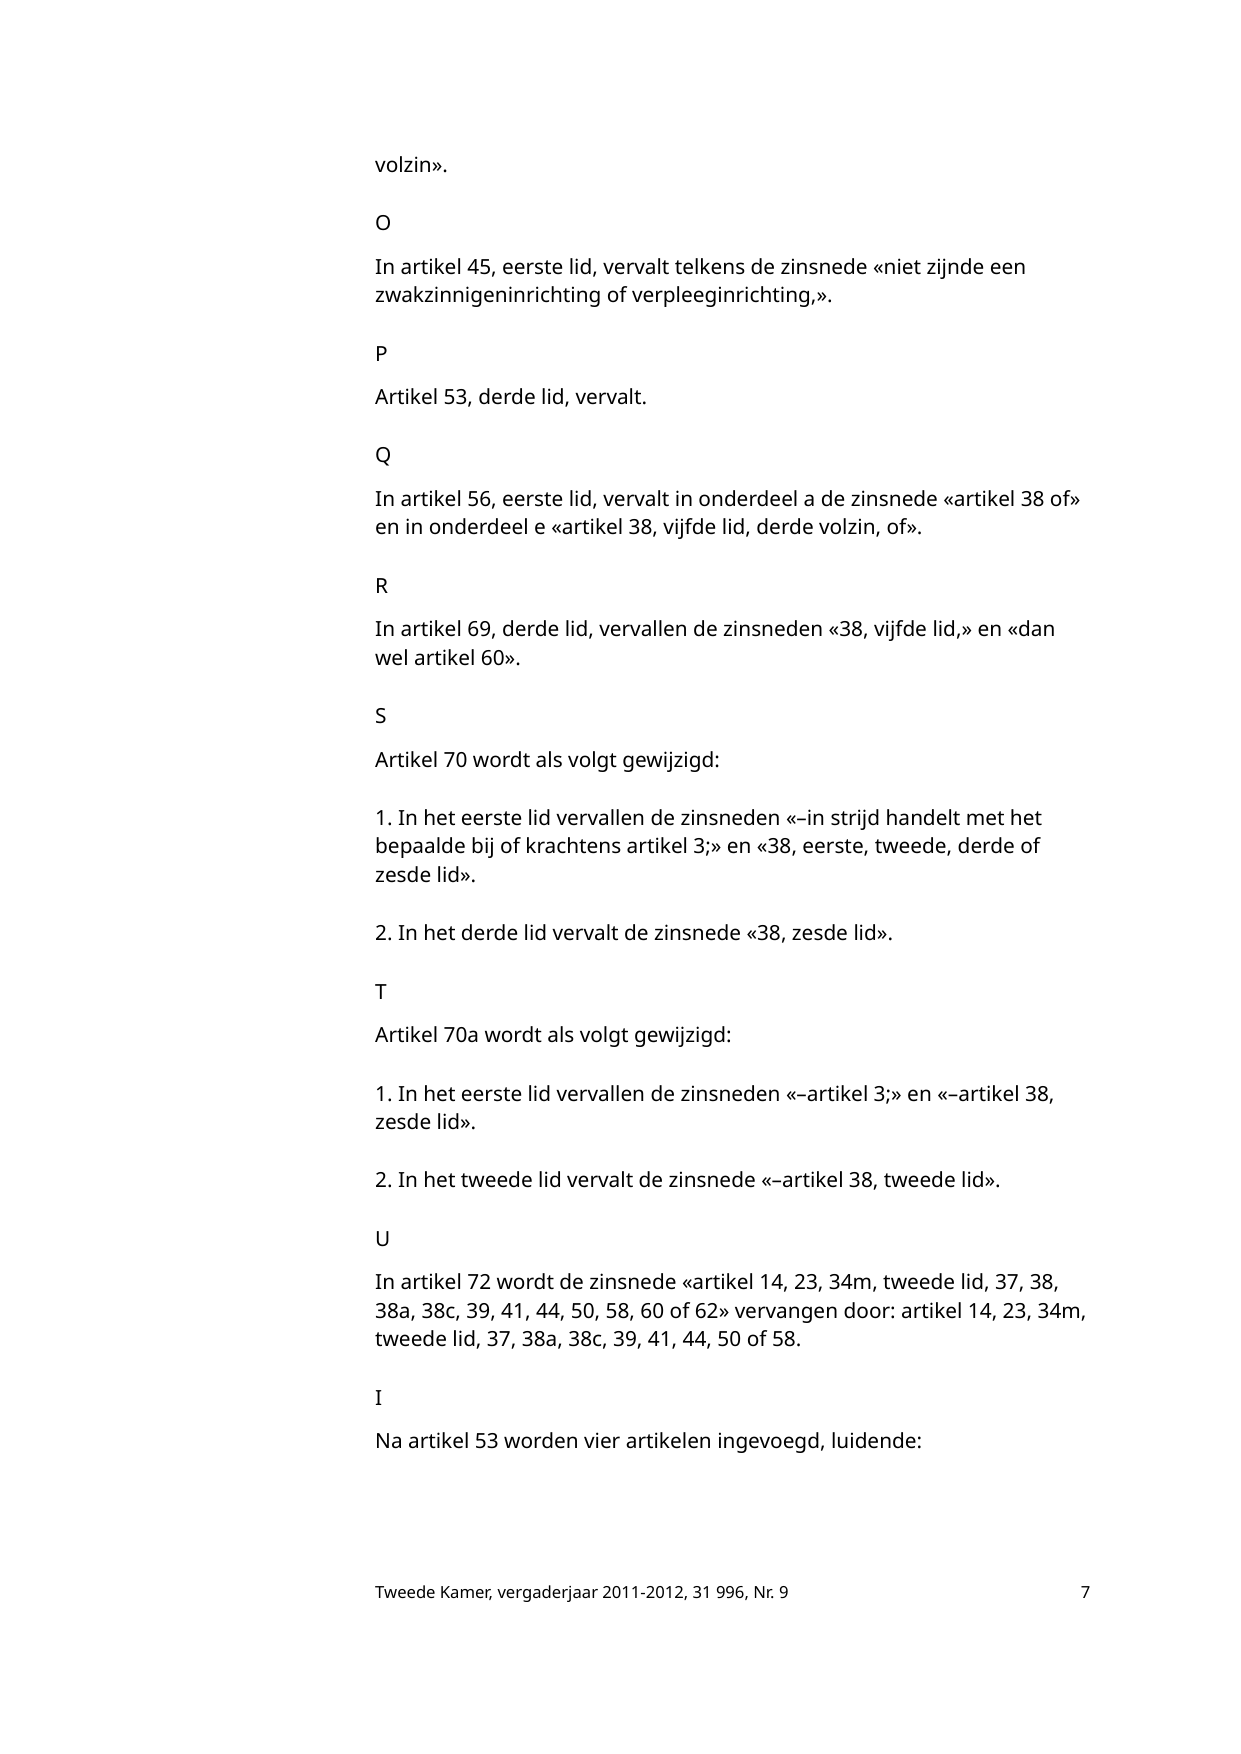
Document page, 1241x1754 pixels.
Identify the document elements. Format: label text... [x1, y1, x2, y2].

text Artikel 70a wordt als volgt gewijzigd: [375, 1020, 1090, 1049]
text R [375, 571, 1090, 599]
text P [375, 339, 1090, 367]
text In artikel 45, eerste lid, vervalt telkens de zinsnede «niet zijnde een zwakzinnigeninrichting of verpleeginrichting,». [375, 252, 1090, 309]
text In artikel 56, eerste lid, vervalt in onderdeel a de zinsnede «artikel 38 of» en in onderdeel e «artikel 38, vijfde lid, derde volzin, of». [375, 484, 1090, 541]
text Na artikel 53 worden vier artikelen ingevoegd, luidende: [375, 1426, 1090, 1455]
text 1. In het eerste lid vervallen de zinsneden «–artikel 3;» en «–artikel 38, zesde lid». [375, 1079, 1090, 1136]
text 1. In het eerste lid vervallen de zinsneden «–in strijd handelt met het bepaalde bij of krachtens artikel 3;» en «38, eerste, tweede, derde of zesde lid». [375, 803, 1090, 888]
text U [375, 1224, 1090, 1252]
text O [375, 208, 1090, 237]
text T [375, 977, 1090, 1005]
text In artikel 69, derde lid, vervallen de zinsneden «38, vijfde lid,» en «dan wel artikel 60». [375, 614, 1090, 671]
text S [375, 701, 1090, 730]
text Artikel 53, derde lid, vervalt. [375, 382, 1090, 411]
text 2. In het derde lid vervalt de zinsnede «38, zesde lid». [375, 918, 1090, 947]
text I [375, 1383, 1090, 1411]
text Artikel 70 wordt als volgt gewijzigd: [375, 745, 1090, 773]
text In artikel 72 wordt de zinsnede «artikel 14, 23, 34m, tweede lid, 37, 38, 38a, 38c, 39, 41, 44, 50, 58, 60 of 62» vervangen door: artikel 14, 23, 34m, tweede lid, 37, 38a, 38c, 39, 41, 44, 50 of 58. [375, 1267, 1090, 1353]
text 2. In het tweede lid vervalt de zinsnede «–artikel 38, tweede lid». [375, 1166, 1090, 1194]
text Q [375, 441, 1090, 469]
text volzin». [375, 150, 1090, 178]
